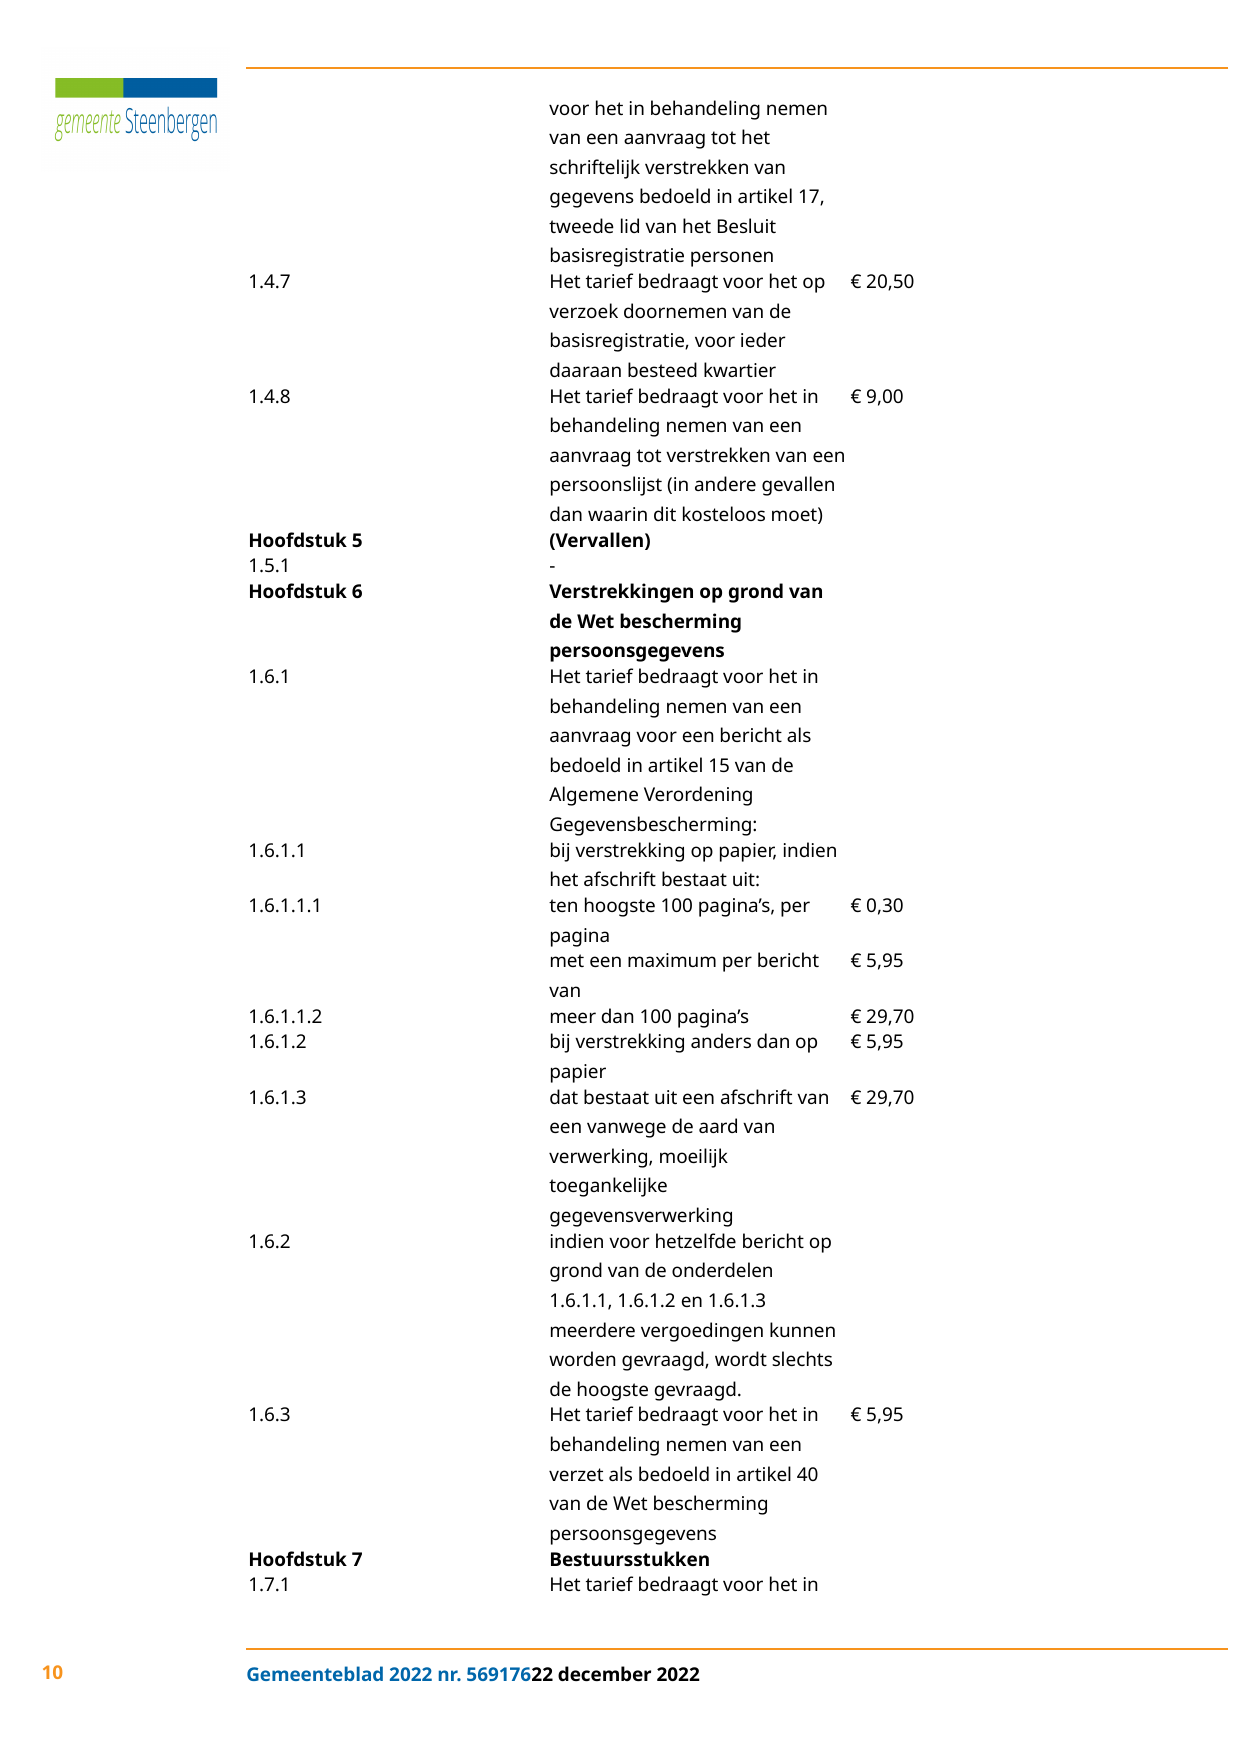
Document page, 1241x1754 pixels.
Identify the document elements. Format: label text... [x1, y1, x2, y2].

table_cell 1.4.7 [248, 269, 549, 383]
table_cell [850, 95, 1152, 268]
table_cell 1.7.1 [248, 1571, 549, 1597]
table_cell Het tarief bedraagt voor het op verzoek doornemen van de basisregistratie, voor ieder daaraan besteed kwartier [549, 269, 850, 383]
table_cell bij verstrekking op papier, indien het afschrift bestaat uit: [549, 837, 850, 892]
table_cell € 5,95 [850, 1402, 1152, 1546]
table_cell 1.6.1.3 [248, 1084, 549, 1228]
table_cell € 9,00 [850, 383, 1152, 527]
picture [41, 47, 231, 172]
table_cell [850, 1546, 1152, 1571]
table_cell 1.6.1 [248, 663, 549, 837]
table_cell € 29,70 [850, 1003, 1152, 1029]
table_cell 1.6.1.1.1 [248, 892, 549, 948]
table_cell [850, 553, 1152, 578]
table_cell [850, 837, 1152, 892]
table_cell 1.6.1.1 [248, 837, 549, 892]
table_cell Verstrekkingen op grond van de Wet bescherming persoonsgegevens [549, 579, 850, 663]
table_cell € 0,30 [850, 892, 1152, 948]
table_cell - [549, 553, 850, 578]
table_cell 1.6.1.2 [248, 1029, 549, 1084]
table_cell dat bestaat uit een afschrift van een vanwege de aard van verwerking, moeilijk toegankelijke gegevensverwerking [549, 1084, 850, 1228]
table_cell bij verstrekking anders dan op papier [549, 1029, 850, 1084]
table_cell 1.4.8 [248, 383, 549, 527]
table_cell Het tarief bedraagt voor het in behandeling nemen van een verzet als bedoeld in artikel 40 van de Wet bescherming persoonsgegevens [549, 1402, 850, 1546]
table_cell meer dan 100 pagina’s [549, 1003, 850, 1029]
table_cell indien voor hetzelfde bericht op grond van de onderdelen 1.6.1.1, 1.6.1.2 en 1.6.1.3 meerdere vergoedingen kunnen worden gevraagd, wordt slechts de hoogste gevraagd. [549, 1228, 850, 1402]
table_cell € 5,95 [850, 1029, 1152, 1084]
table_cell ten hoogste 100 pagina’s, per pagina [549, 892, 850, 948]
table_cell [850, 663, 1152, 837]
table_cell Het tarief bedraagt voor het in behandeling nemen van een aanvraag voor een bericht als bedoeld in artikel 15 van de Algemene Verordening Gegevensbescherming: [549, 663, 850, 837]
table_cell € 5,95 [850, 948, 1152, 1003]
table_cell (Vervallen) [549, 527, 850, 553]
table_cell 1.5.1 [248, 553, 549, 578]
table_cell [248, 95, 549, 268]
table_cell met een maximum per bericht van [549, 948, 850, 1003]
table_cell € 29,70 [850, 1084, 1152, 1228]
table_cell Het tarief bedraagt voor het in behandeling nemen van een aanvraag tot verstrekken van een persoonslijst (in andere gevallen dan waarin dit kosteloos moet) [549, 383, 850, 527]
table_cell Hoofdstuk 7 [248, 1546, 549, 1571]
table_cell [850, 579, 1152, 663]
table_cell Hoofdstuk 5 [248, 527, 549, 553]
table_cell Hoofdstuk 6 [248, 579, 549, 663]
table_cell voor het in behandeling nemen van een aanvraag tot het schriftelijk verstrekken van gegevens bedoeld in artikel 17, tweede lid van het Besluit basisregistratie personen [549, 95, 850, 268]
table_cell € 20,50 [850, 269, 1152, 383]
table_cell 1.6.2 [248, 1228, 549, 1402]
table_cell [850, 1571, 1152, 1597]
table_cell Bestuursstukken [549, 1546, 850, 1571]
table_cell [248, 948, 549, 1003]
table_cell 1.6.1.1.2 [248, 1003, 549, 1029]
table_cell Het tarief bedraagt voor het in [549, 1571, 850, 1597]
table_cell 1.6.3 [248, 1402, 549, 1546]
table_cell [850, 1228, 1152, 1402]
table_cell [850, 527, 1152, 553]
